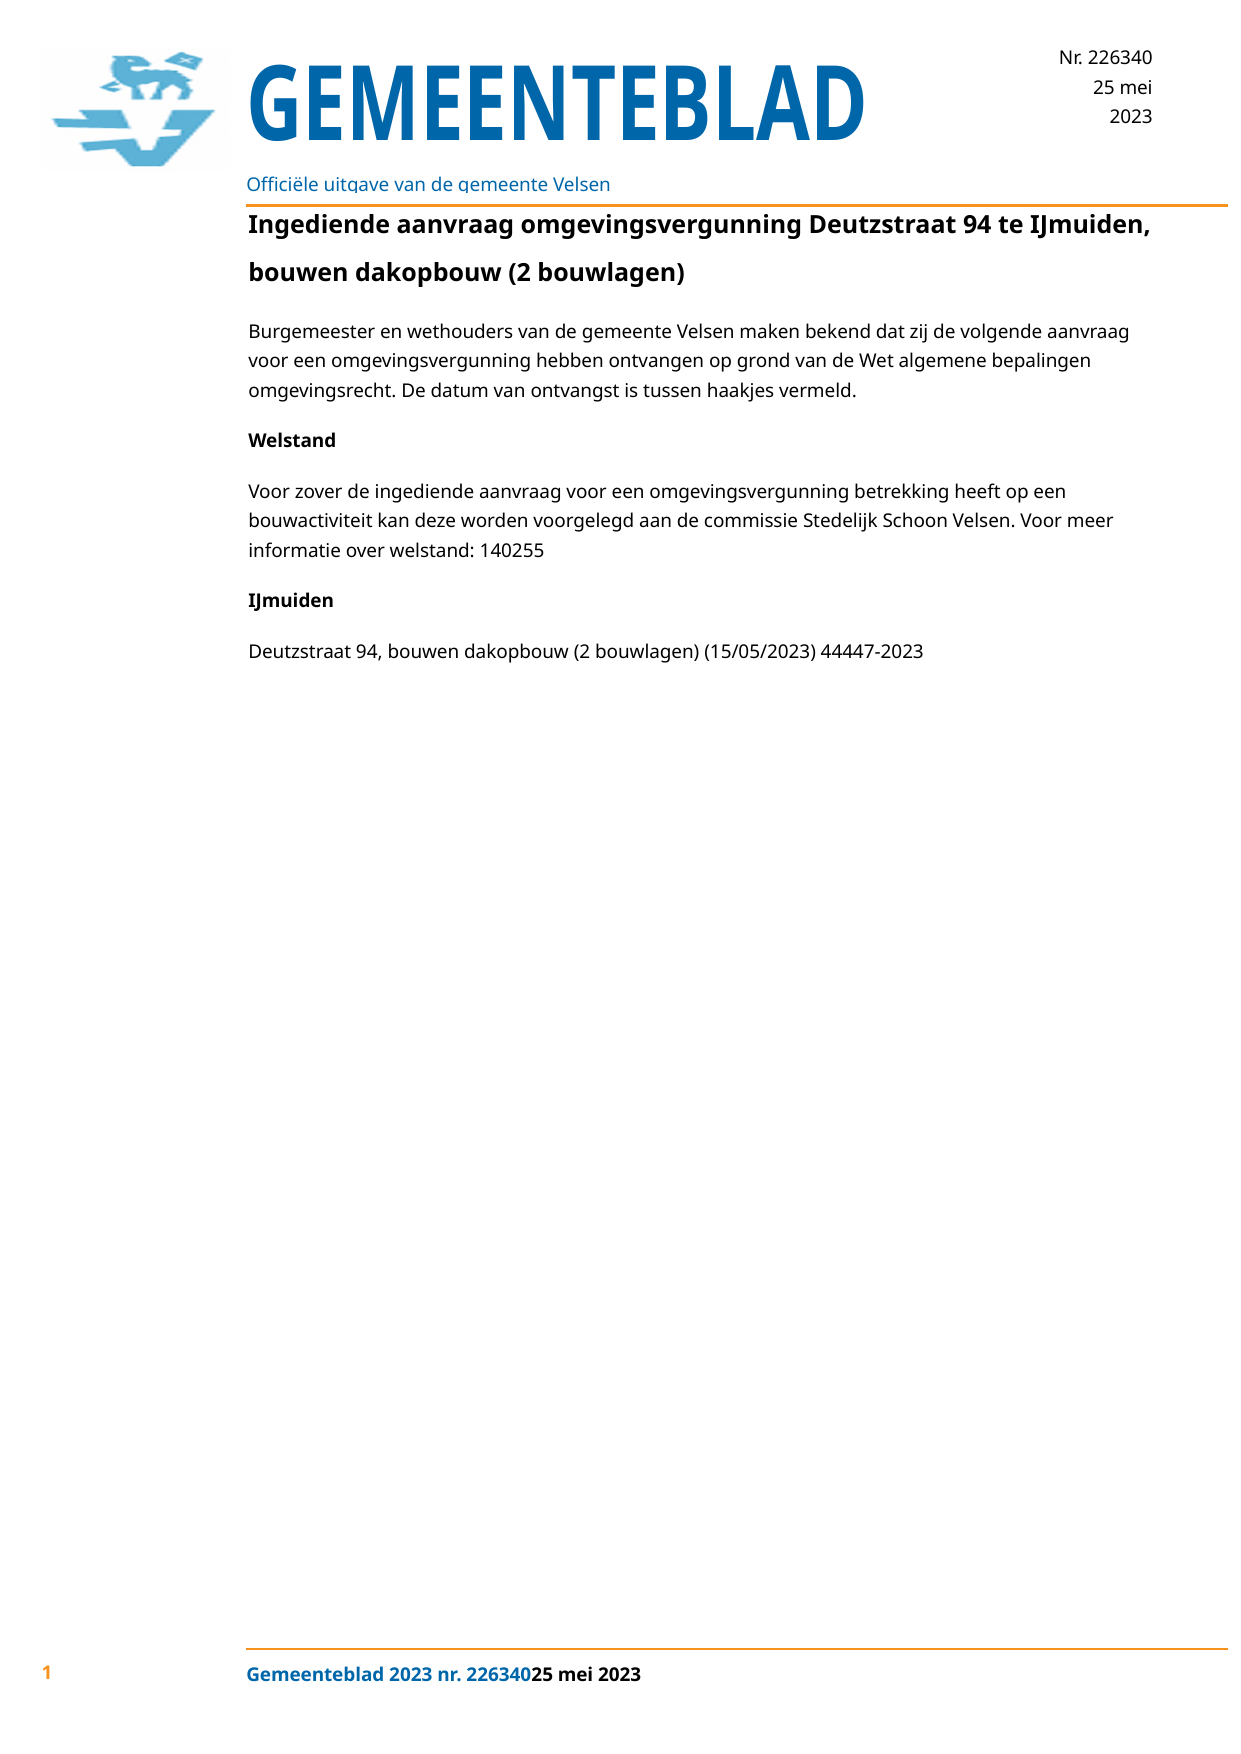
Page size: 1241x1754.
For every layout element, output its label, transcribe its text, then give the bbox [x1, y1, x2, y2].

text Voor zover de ingediende aanvraag voor een omgevingsvergunning betrekking heeft op een bouwactiviteit kan deze worden voorgelegd aan de commissie Stedelijk Schoon Velsen. Voor meer informatie over welstand: 140255 [248, 478, 1152, 563]
picture [41, 47, 231, 172]
text Deutzstraat 94, bouwen dakopbouw (2 bouwlagen) (15/05/2023) 44447-2023 [248, 638, 1152, 664]
text Ingediende aanvraag omgevingsvergunning Deutzstraat 94 te IJmuiden, bouwen dakopbouw (2 bouwlagen) [248, 207, 1152, 288]
text Burgemeester en wethouders van de gemeente Velsen maken bekend dat zij de volgende aanvraag voor een omgevingsvergunning hebben ontvangen op grond van de Wet algemene bepalingen omgevingsrecht. De datum van ontvangst is tussen haakjes vermeld. [248, 318, 1152, 403]
text IJmuiden [248, 587, 1152, 613]
text Welstand [248, 427, 1152, 453]
